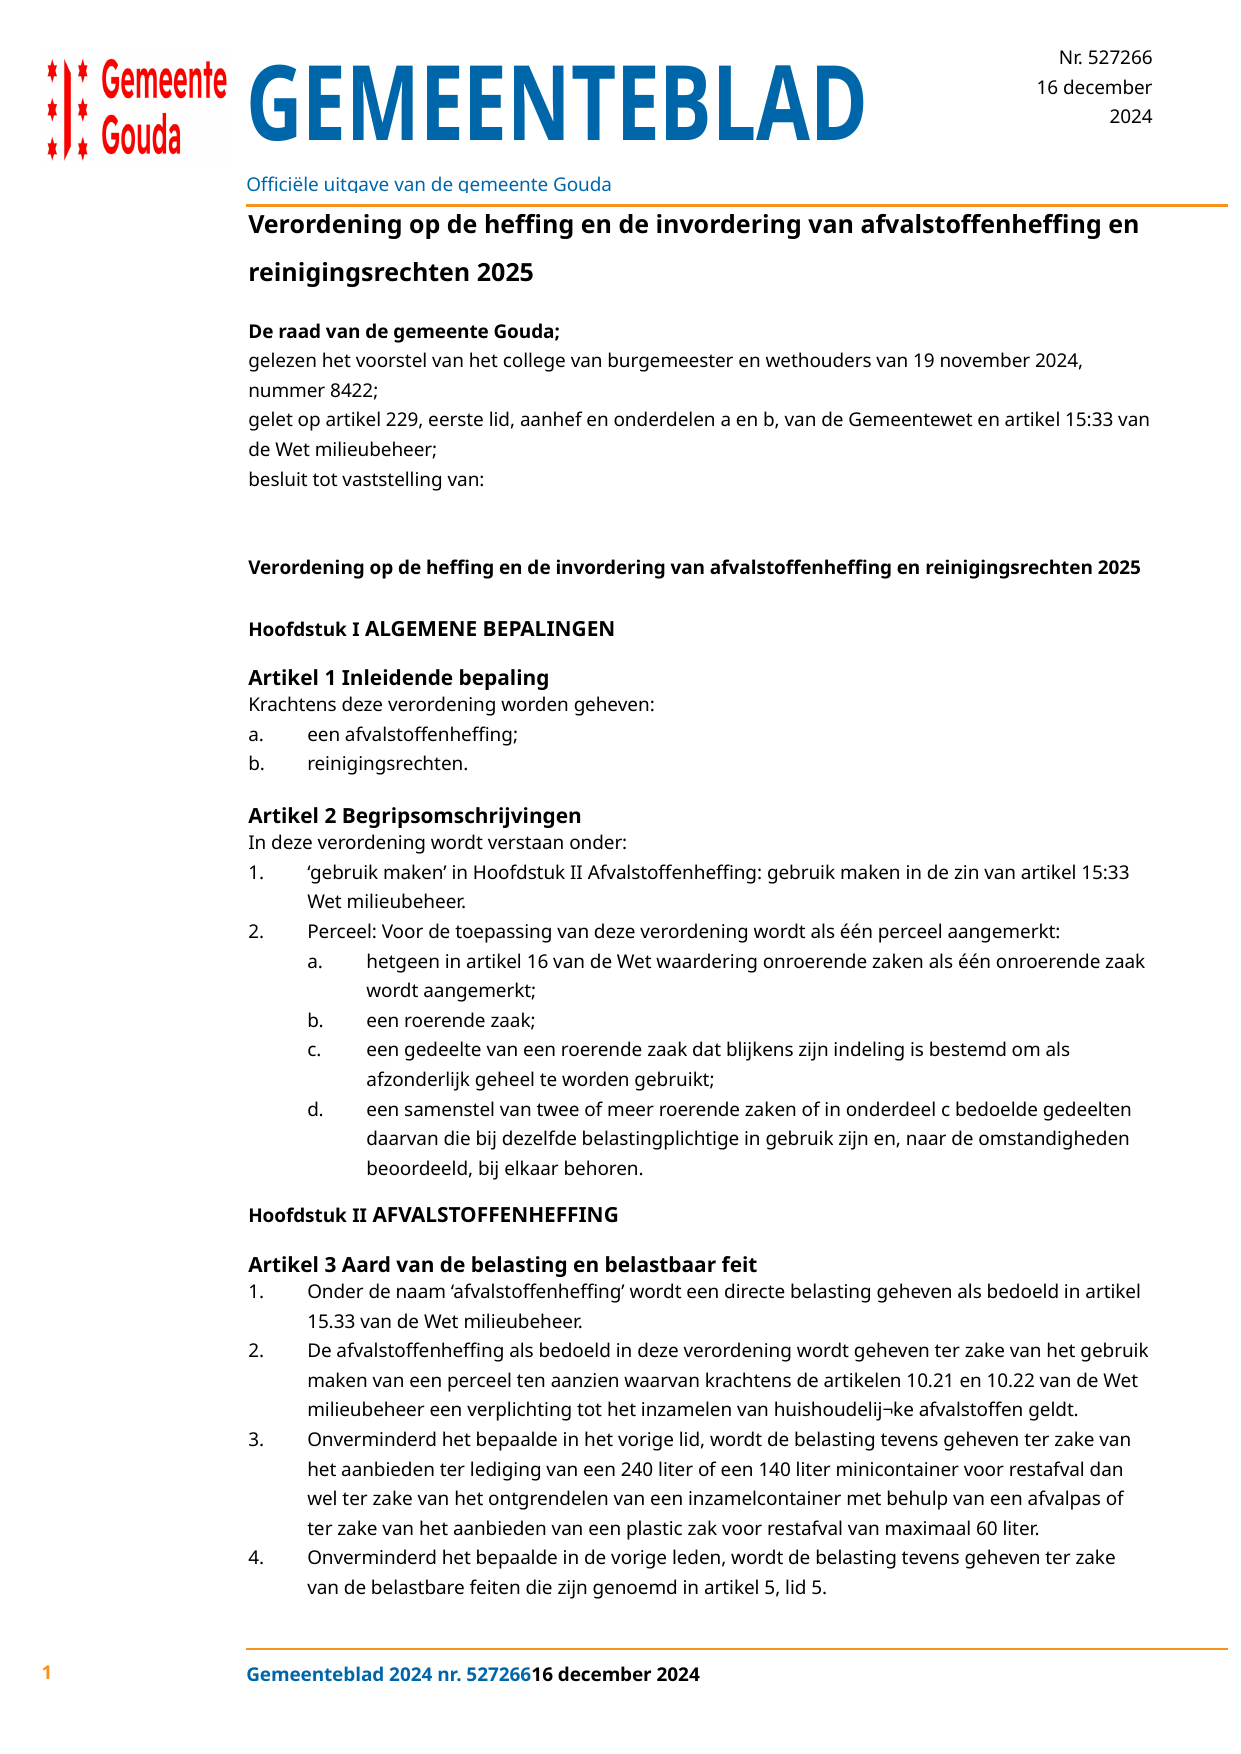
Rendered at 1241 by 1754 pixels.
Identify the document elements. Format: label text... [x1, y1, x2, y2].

text Artikel 1 Inleidende bepaling [248, 663, 1152, 691]
picture [41, 47, 231, 172]
list reinigingsrechten. [248, 751, 1152, 776]
list Onverminderd het bepaalde in het vorige lid, wordt de belasting tevens geheven ter zake van het aanbieden ter lediging van een 240 liter of een 140 liter minicontainer voor restafval dan wel ter zake van het ontgrendelen van een inzamelcontainer met behulp van een afvalpas of ter zake van het aanbieden van een plastic zak voor restafval van maximaal 60 liter. [248, 1426, 1152, 1541]
list ‘gebruik maken’ in Hoofdstuk II Afvalstoffenheffing: gebruik maken in de zin van artikel 15:33 Wet milieubeheer. [248, 859, 1152, 914]
text Krachtens deze verordening worden geheven: [248, 691, 1152, 717]
text Hoofdstuk I ALGEMENE BEPALINGEN [248, 614, 1152, 642]
text Verordening op de heffing en de invordering van afvalstoffenheffing en reinigingsrechten 2025 [248, 207, 1152, 288]
list Perceel: Voor de toepassing van deze verordening wordt als één perceel aangemerkt: [248, 918, 1152, 944]
list De afvalstoffenheffing als bedoeld in deze verordening wordt geheven ter zake van het gebruik maken van een perceel ten aanzien waarvan krachtens de artikelen 10.21 en 10.22 van de Wet milieubeheer een verplichting tot het inzamelen van huishoudelij¬ke afvalstoffen geldt. [248, 1337, 1152, 1422]
text Artikel 2 Begripsomschrijvingen [248, 801, 1152, 829]
list een afvalstoffenheffing; [248, 721, 1152, 747]
list Onverminderd het bepaalde in de vorige leden, wordt de belasting tevens geheven ter zake van de belastbare feiten die zijn genoemd in artikel 5, lid 5. [248, 1544, 1152, 1600]
text Artikel 3 Aard van de belasting en belastbaar feit [248, 1250, 1152, 1278]
list een roerende zaak; [307, 1007, 1152, 1033]
text Hoofdstuk II AFVALSTOFFENHEFFING [248, 1201, 1152, 1229]
list hetgeen in artikel 16 van de Wet waardering onroerende zaken als één onroerende zaak wordt aangemerkt; [307, 948, 1152, 1003]
text Verordening op de heffing en de invordering van afvalstoffenheffing en reinigingsrechten 2025 [248, 554, 1152, 580]
list Onder de naam ‘afvalstoffenheffing’ wordt een directe belasting geheven als bedoeld in artikel 15.33 van de Wet milieubeheer. [248, 1278, 1152, 1333]
text besluit tot vaststelling van: [248, 466, 1152, 492]
list een gedeelte van een roerende zaak dat blijkens zijn indeling is bestemd om als afzonderlijk geheel te worden gebruikt; [307, 1037, 1152, 1092]
text De raad van de gemeente Gouda; [248, 318, 1152, 344]
text gelezen het voorstel van het college van burgemeester en wethouders van 19 november 2024, nummer 8422; [248, 347, 1152, 403]
list een samenstel van twee of meer roerende zaken of in onderdeel c bedoelde gedeelten daarvan die bij dezelfde belastingplichtige in gebruik zijn en, naar de omstandigheden beoordeeld, bij elkaar behoren. [307, 1096, 1152, 1181]
text In deze verordening wordt verstaan onder: [248, 829, 1152, 855]
text gelet op artikel 229, eerste lid, aanhef en onderdelen a en b, van de Gemeentewet en artikel 15:33 van de Wet milieubeheer; [248, 407, 1152, 462]
